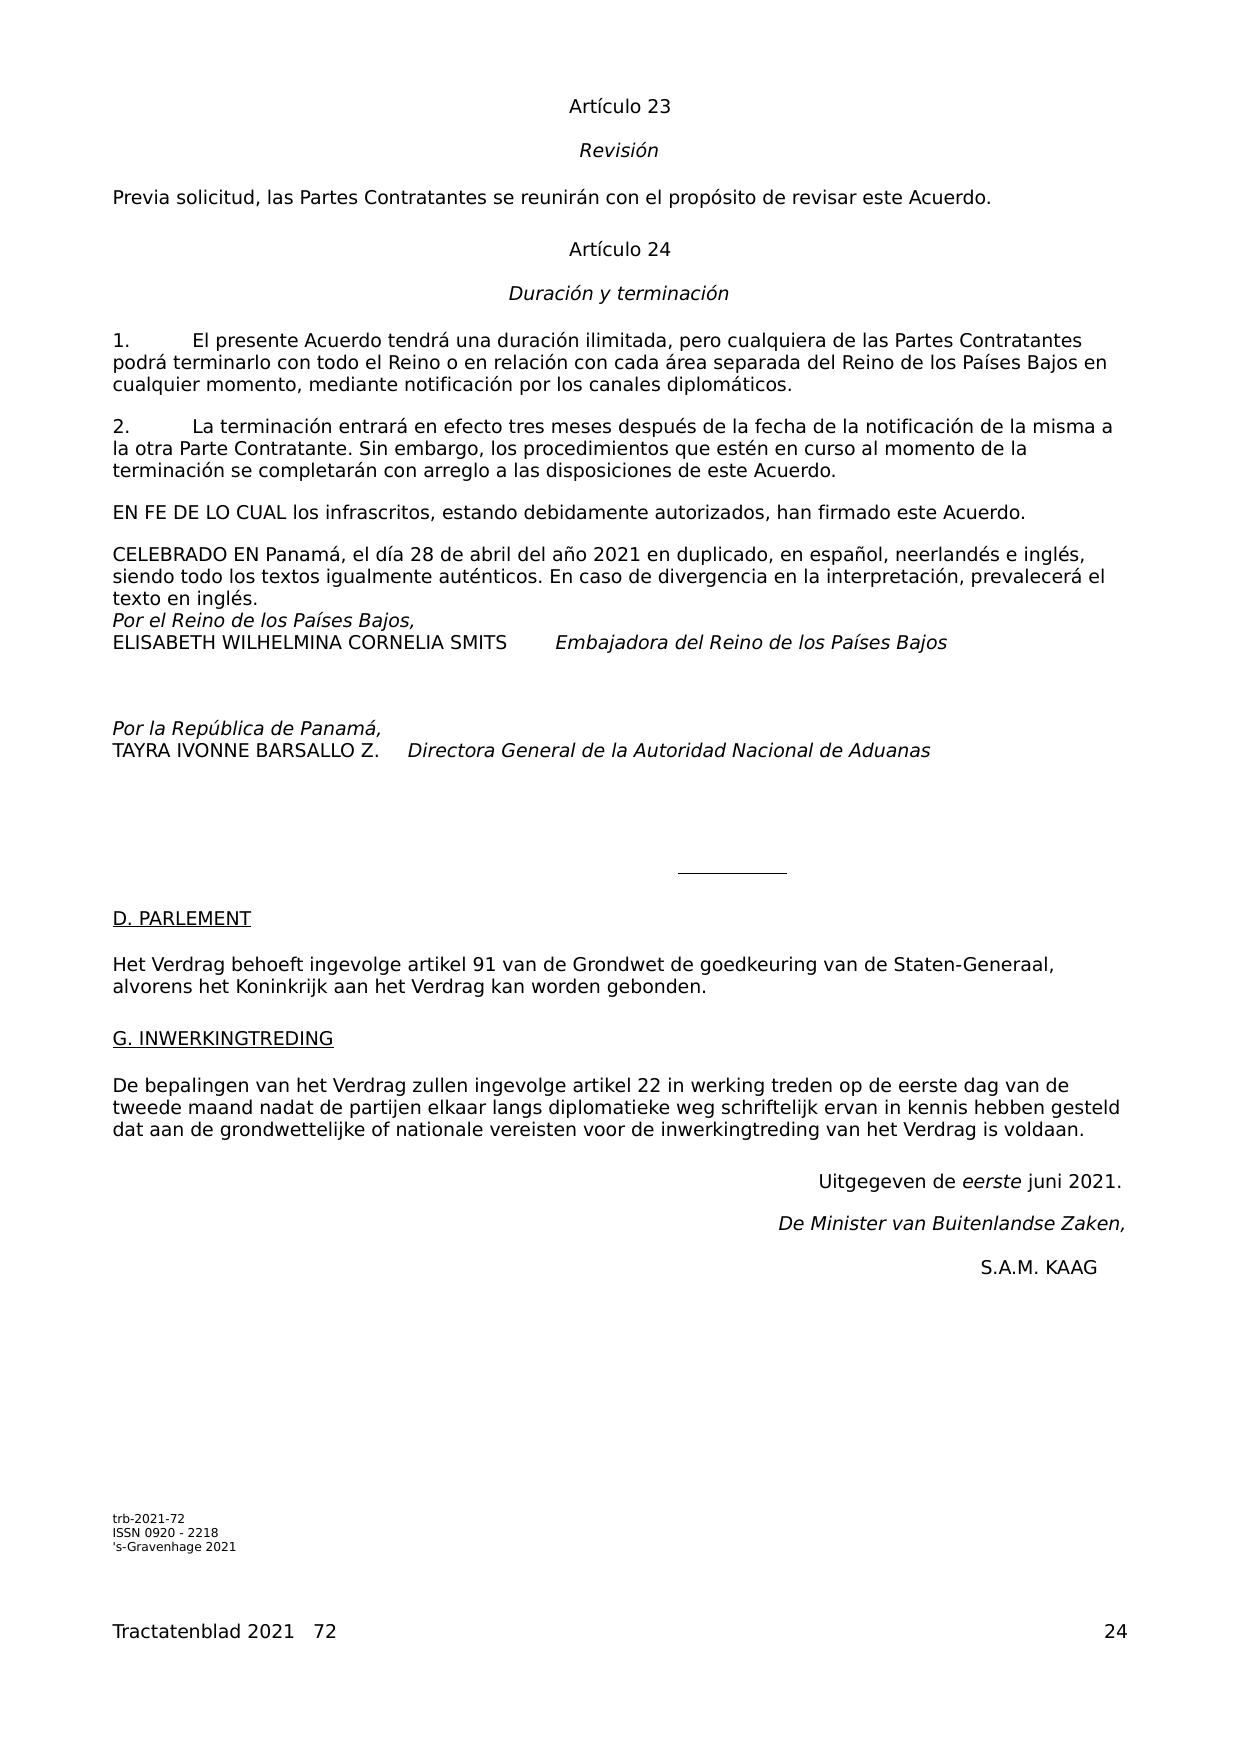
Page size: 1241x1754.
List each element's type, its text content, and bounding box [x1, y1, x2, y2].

text trb-2021-72 [112, 1512, 346, 1526]
text Por la República de Panamá, TAYRA IVONNE BARSALLO Z. Directora General de la Autoridad Nacional de Aduanas [112, 717, 1128, 805]
text 2. La terminación entrará en efecto tres meses después de la fecha de la notificación de la misma a la otra Parte Contratante. Sin embargo, los procedimientos que estén en curso al momento de la terminación se completarán con arreglo a las disposiciones de este Acuerdo. [112, 416, 1128, 482]
text De bepalingen van het Verdrag zullen ingevolge artikel 22 in werking treden op de eerste dag van de tweede maand nadat de partijen elkaar langs diplomatieke weg schriftelijk ervan in kennis hebben gesteld dat aan de grondwettelijke of nationale vereisten voor de inwerkingtreding van het Verdrag is voldaan. [112, 1075, 1128, 1141]
subtitle Artículo 24 Duración y terminación [112, 239, 1128, 305]
text Por el Reino de los Países Bajos, ELISABETH WILHELMINA CORNELIA SMITS Embajadora del Reino de los Países Bajos [112, 609, 1128, 697]
text Het Verdrag behoeft ingevolge artikel 91 van de Grondwet de goedkeuring van de Staten-Generaal, alvorens het Koninkrijk aan het Verdrag kan worden gebonden. [112, 954, 1128, 998]
text De Minister van Buitenlandse Zaken, S.A.M. KAAG [112, 1213, 1128, 1279]
text Previa solicitud, las Partes Contratantes se reunirán con el propósito de revisar este Acuerdo. [112, 187, 1128, 209]
text 1. El presente Acuerdo tendrá una duración ilimitada, pero cualquiera de las Partes Contratantes podrá terminarlo con todo el Reino o en relación con cada área separada del Reino de los Países Bajos en cualquier momento, mediante notificación por los canales diplomáticos. [112, 330, 1128, 396]
text 's-Gravenhage 2021 [112, 1540, 346, 1554]
text ISSN 0920 - 2218 [112, 1526, 346, 1540]
subtitle Artículo 23 Revisión [112, 96, 1128, 162]
subtitle G. INWERKINGTREDING [112, 1028, 1128, 1050]
text CELEBRADO EN Panamá, el día 28 de abril del año 2021 en duplicado, en español, neerlandés e inglés, siendo todo los textos igualmente auténticos. En caso de divergencia en la interpretación, prevalecerá el texto en inglés. [112, 544, 1128, 609]
subtitle D. PARLEMENT [112, 907, 1128, 929]
text EN FE DE LO CUAL los infrascritos, estando debidamente autorizados, han firmado este Acuerdo. [112, 502, 1128, 524]
text Uitgegeven de eerste juni 2021. [112, 1171, 1128, 1193]
